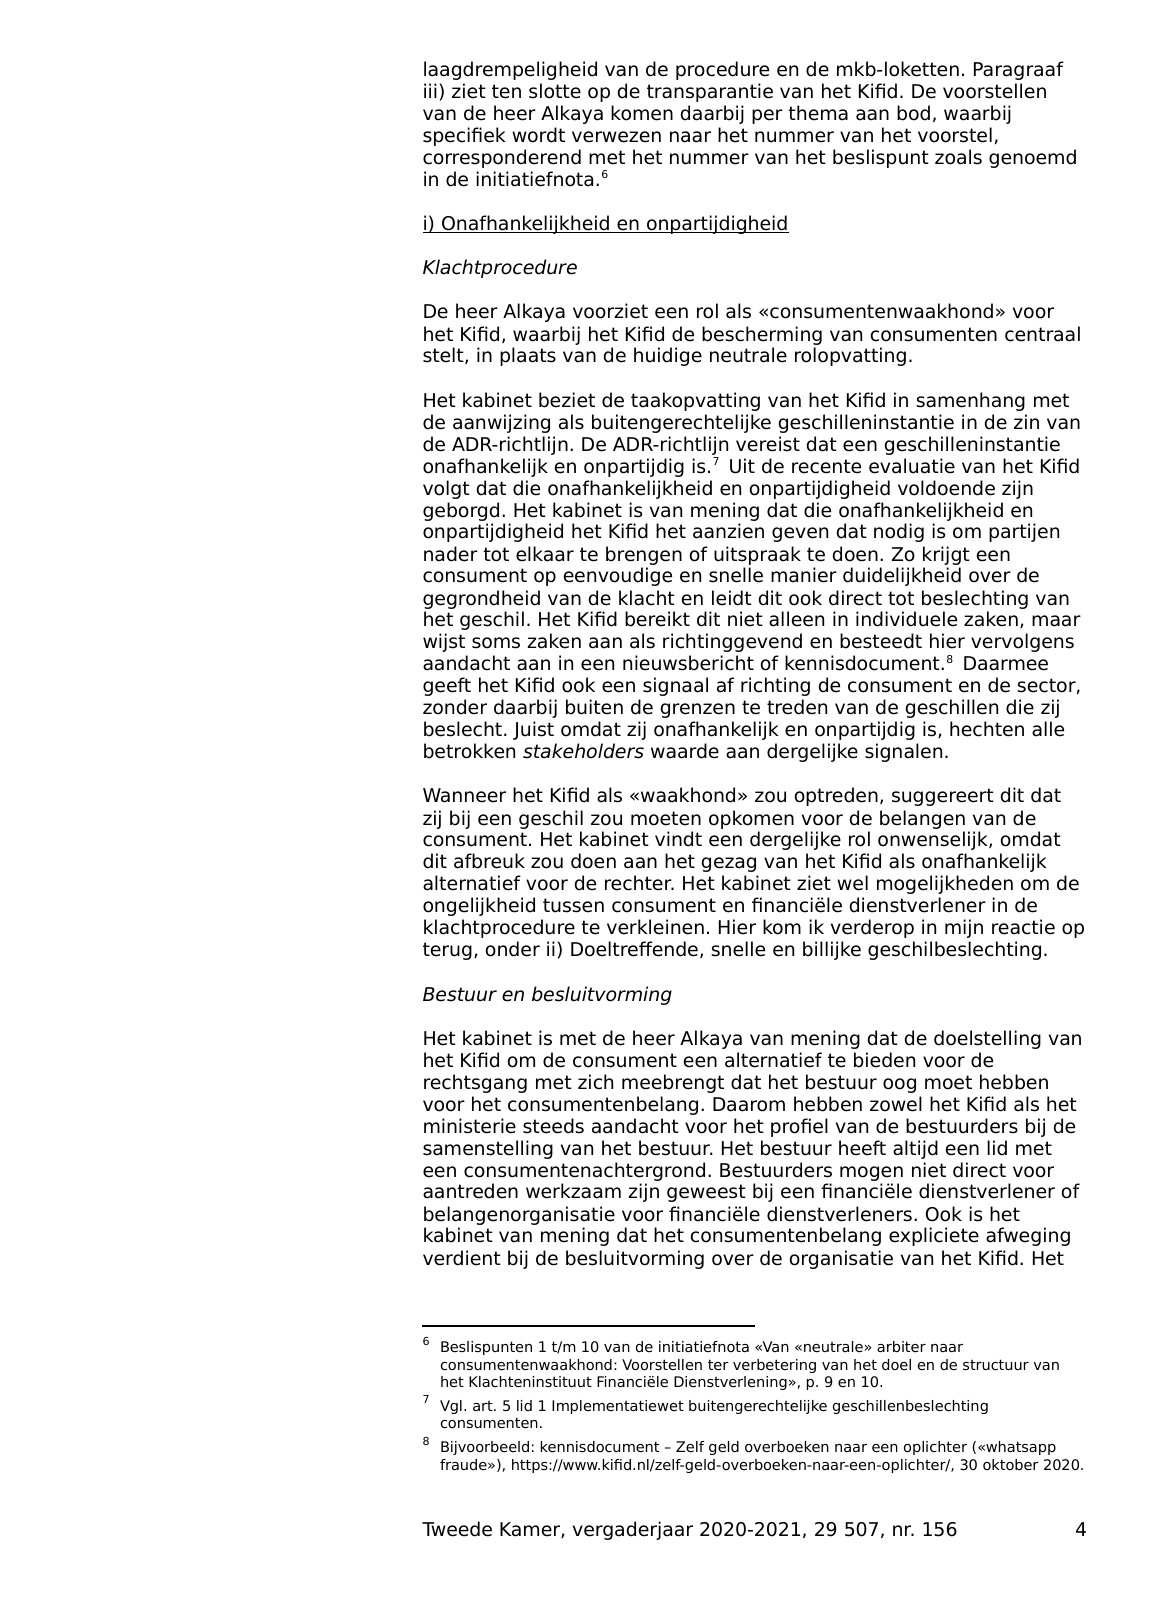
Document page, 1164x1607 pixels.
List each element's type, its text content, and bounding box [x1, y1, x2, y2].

text Het kabinet is met de heer Alkaya van mening dat de doelstelling van het Kifid om de consument een alternatief te bieden voor de rechtsgang met zich meebrengt dat het bestuur oog moet hebben voor het consumentenbelang. Daarom hebben zowel het Kifid als het ministerie steeds aandacht voor het profiel van de bestuurders bij de samenstelling van het bestuur. Het bestuur heeft altijd een lid met een consumentenachtergrond. Bestuurders mogen niet direct voor aantreden werkzaam zijn geweest bij een financiële dienstverlener of belangenorganisatie voor financiële dienstverleners. Ook is het kabinet van mening dat het consumentenbelang expliciete afweging verdient bij de besluitvorming over de organisatie van het Kifid. Het [422, 1028, 1087, 1269]
text Bijvoorbeeld: kennisdocument – Zelf geld overboeken naar een oplichter («whatsapp fraude»), https://www.kifid.nl/zelf-geld-overboeken-naar-een-oplichter/, 30 oktober 2020. [422, 1435, 1087, 1474]
text De heer Alkaya voorziet een rol als «consumentenwaakhond» voor het Kifid, waarbij het Kifid de bescherming van consumenten centraal stelt, in plaats van de huidige neutrale rolopvatting. [422, 301, 1087, 367]
text laagdrempeligheid van de procedure en de mkb-loketten. Paragraaf iii) ziet ten slotte op de transparantie van het Kifid. De voorstellen van de heer Alkaya komen daarbij per thema aan bod, waarbij specifiek wordt verwezen naar het nummer van het voorstel, corresponderend met het nummer van het beslispunt zoals genoemd in de initiatiefnota. [422, 59, 1087, 191]
text Vgl. art. 5 lid 1 Implementatiewet buitengerechtelijke geschillenbeslechting consumenten. [422, 1393, 1087, 1432]
text Beslispunten 1 t/m 10 van de initiatiefnota «Van «neutrale» arbiter naar consumentenwaakhond: Voorstellen ter verbetering van het doel en de structuur van het Klachteninstituut Financiële Dienstverlening», p. 9 en 10. [422, 1335, 1087, 1391]
subtitle Klachtprocedure [422, 257, 1087, 279]
subtitle i) Onafhankelijkheid en onpartijdigheid [422, 213, 1087, 235]
subtitle Bestuur en besluitvorming [422, 983, 1087, 1005]
text Het kabinet beziet de taakopvatting van het Kifid in samenhang met de aanwijzing als buitengerechtelijke geschilleninstantie in de zin van de ADR-richtlijn. De ADR-richtlijn vereist dat een geschilleninstantie onafhankelijk en onpartijdig is. Uit de recente evaluatie van het Kifid volgt dat die onafhankelijkheid en onpartijdigheid voldoende zijn geborgd. Het kabinet is van mening dat die onafhankelijkheid en onpartijdigheid het Kifid het aanzien geven dat nodig is om partijen nader tot elkaar te brengen of uitspraak te doen. Zo krijgt een consument op eenvoudige en snelle manier duidelijkheid over de gegrondheid van de klacht en leidt dit ook direct tot beslechting van het geschil. Het Kifid bereikt dit niet alleen in individuele zaken, maar wijst soms zaken aan als richtinggevend en besteedt hier vervolgens aandacht aan in een nieuwsbericht of kennisdocument. Daarmee geeft het Kifid ook een signaal af richting de consument en de sector, zonder daarbij buiten de grenzen te treden van de geschillen die zij beslecht. Juist omdat zij onafhankelijk en onpartijdig is, hechten alle betrokken stakeholders waarde aan dergelijke signalen. [422, 389, 1087, 763]
text Wanneer het Kifid als «waakhond» zou optreden, suggereert dit dat zij bij een geschil zou moeten opkomen voor de belangen van de consument. Het kabinet vindt een dergelijke rol onwenselijk, omdat dit afbreuk zou doen aan het gezag van het Kifid als onafhankelijk alternatief voor de rechter. Het kabinet ziet wel mogelijkheden om de ongelijkheid tussen consument en financiële dienstverlener in de klachtprocedure te verkleinen. Hier kom ik verderop in mijn reactie op terug, onder ii) Doeltreffende, snelle en billijke geschilbeslechting. [422, 785, 1087, 961]
